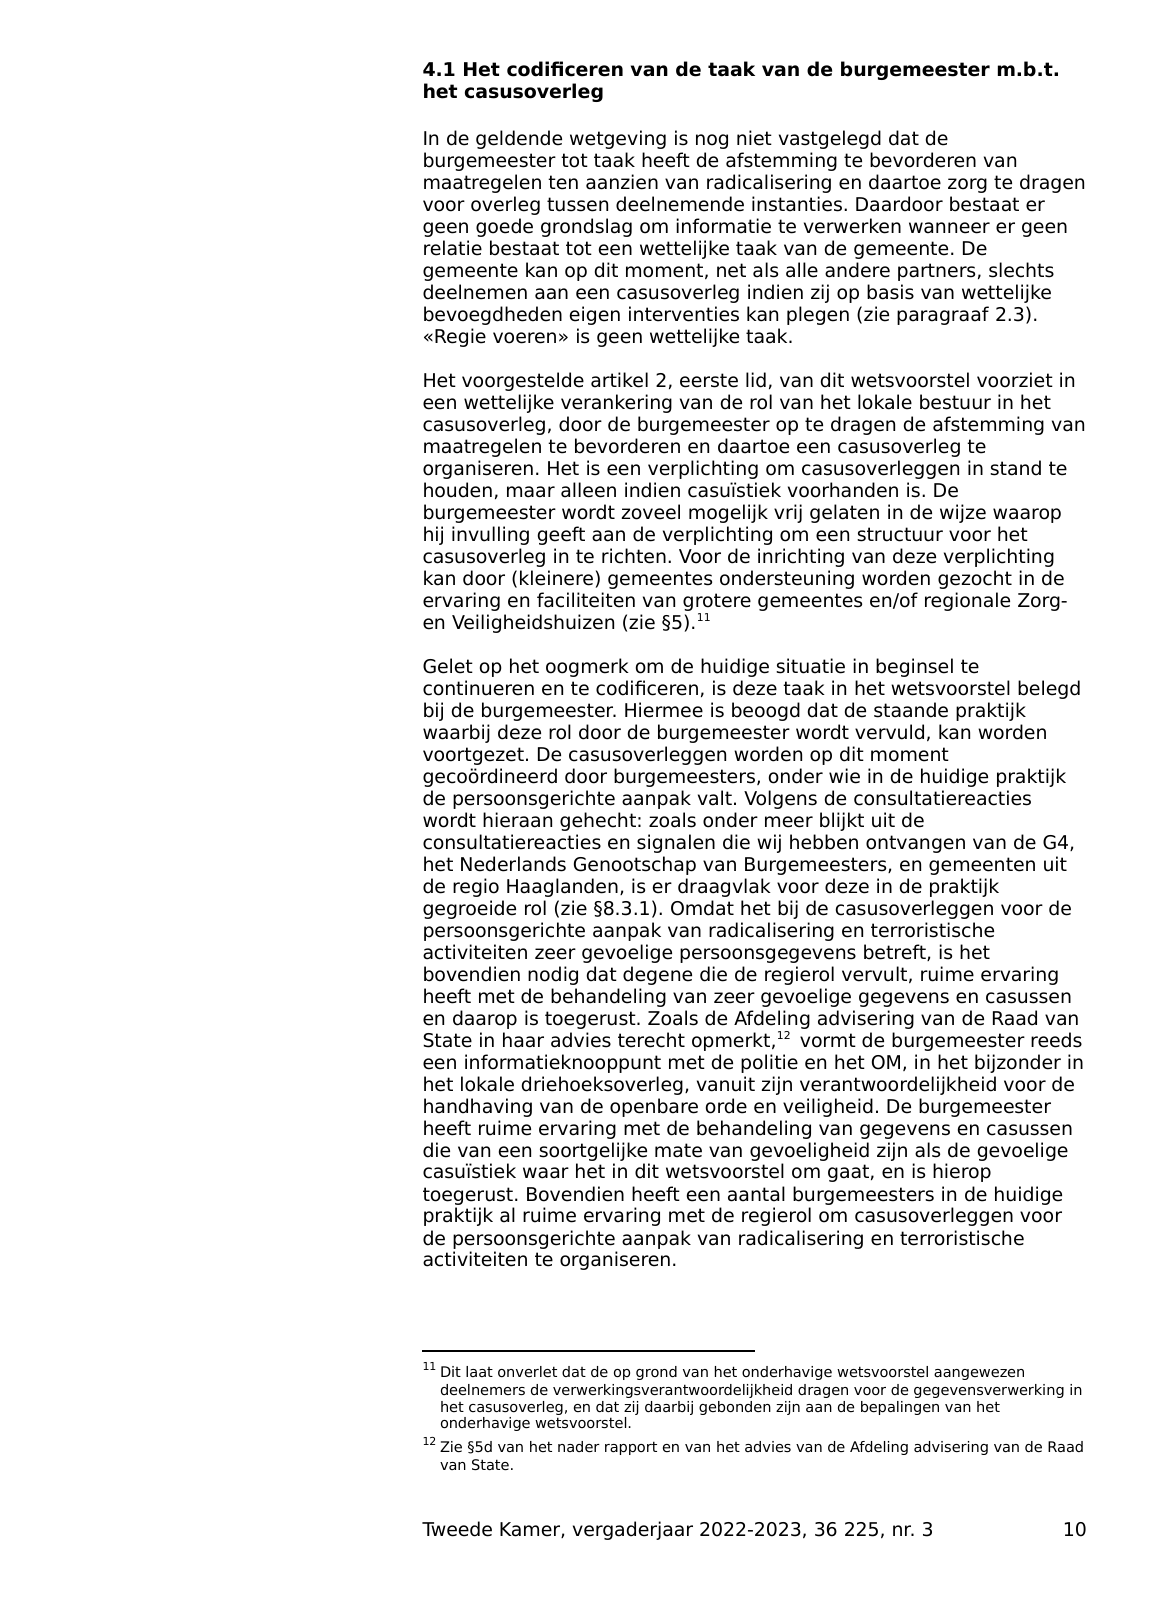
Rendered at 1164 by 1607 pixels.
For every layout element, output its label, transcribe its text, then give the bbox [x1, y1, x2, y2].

text Het voorgestelde artikel 2, eerste lid, van dit wetsvoorstel voorziet in een wettelijke verankering van de rol van het lokale bestuur in het casusoverleg, door de burgemeester op te dragen de afstemming van maatregelen te bevorderen en daartoe een casusoverleg te organiseren. Het is een verplichting om casusoverleggen in stand te houden, maar alleen indien casuïstiek voorhanden is. De burgemeester wordt zoveel mogelijk vrij gelaten in de wijze waarop hij invulling geeft aan de verplichting om een structuur voor het casusoverleg in te richten. Voor de inrichting van deze verplichting kan door (kleinere) gemeentes ondersteuning worden gezocht in de ervaring en faciliteiten van grotere gemeentes en/of regionale Zorg- en Veiligheidshuizen (zie §5). [422, 370, 1087, 634]
text Zie §5d van het nader rapport en van het advies van de Afdeling advisering van de Raad van State. [422, 1435, 1087, 1474]
text Gelet op het oogmerk om de huidige situatie in beginsel te continueren en te codificeren, is deze taak in het wetsvoorstel belegd bij de burgemeester. Hiermee is beoogd dat de staande praktijk waarbij deze rol door de burgemeester wordt vervuld, kan worden voortgezet. De casusoverleggen worden op dit moment gecoördineerd door burgemeesters, onder wie in de huidige praktijk de persoonsgerichte aanpak valt. Volgens de consultatiereacties wordt hieraan gehecht: zoals onder meer blijkt uit de consultatiereacties en signalen die wij hebben ontvangen van de G4, het Nederlands Genootschap van Burgemeesters, en gemeenten uit de regio Haaglanden, is er draagvlak voor deze in de praktijk gegroeide rol (zie §8.3.1). Omdat het bij de casusoverleggen voor de persoonsgerichte aanpak van radicalisering en terroristische activiteiten zeer gevoelige persoonsgegevens betreft, is het bovendien nodig dat degene die de regierol vervult, ruime ervaring heeft met de behandeling van zeer gevoelige gegevens en casussen en daarop is toegerust. Zoals de Afdeling advisering van de Raad van State in haar advies terecht opmerkt, vormt de burgemeester reeds een informatieknooppunt met de politie en het OM, in het bijzonder in het lokale driehoeksoverleg, vanuit zijn verantwoordelijkheid voor de handhaving van de openbare orde en veiligheid. De burgemeester heeft ruime ervaring met de behandeling van gegevens en casussen die van een soortgelijke mate van gevoeligheid zijn als de gevoelige casuïstiek waar het in dit wetsvoorstel om gaat, en is hierop toegerust. Bovendien heeft een aantal burgemeesters in de huidige praktijk al ruime ervaring met de regierol om casusoverleggen voor de persoonsgerichte aanpak van radicalisering en terroristische activiteiten te organiseren. [422, 656, 1087, 1271]
subtitle 4.1 Het codificeren van de taak van de burgemeester m.b.t. het casusoverleg [422, 59, 1087, 103]
text Dit laat onverlet dat de op grond van het onderhavige wetsvoorstel aangewezen deelnemers de verwerkingsverantwoordelijkheid dragen voor de gegevensverwerking in het casusoverleg, en dat zij daarbij gebonden zijn aan de bepalingen van het onderhavige wetsvoorstel. [422, 1360, 1087, 1432]
text In de geldende wetgeving is nog niet vastgelegd dat de burgemeester tot taak heeft de afstemming te bevorderen van maatregelen ten aanzien van radicalisering en daartoe zorg te dragen voor overleg tussen deelnemende instanties. Daardoor bestaat er geen goede grondslag om informatie te verwerken wanneer er geen relatie bestaat tot een wettelijke taak van de gemeente. De gemeente kan op dit moment, net als alle andere partners, slechts deelnemen aan een casusoverleg indien zij op basis van wettelijke bevoegdheden eigen interventies kan plegen (zie paragraaf 2.3). «Regie voeren» is geen wettelijke taak. [422, 128, 1087, 348]
